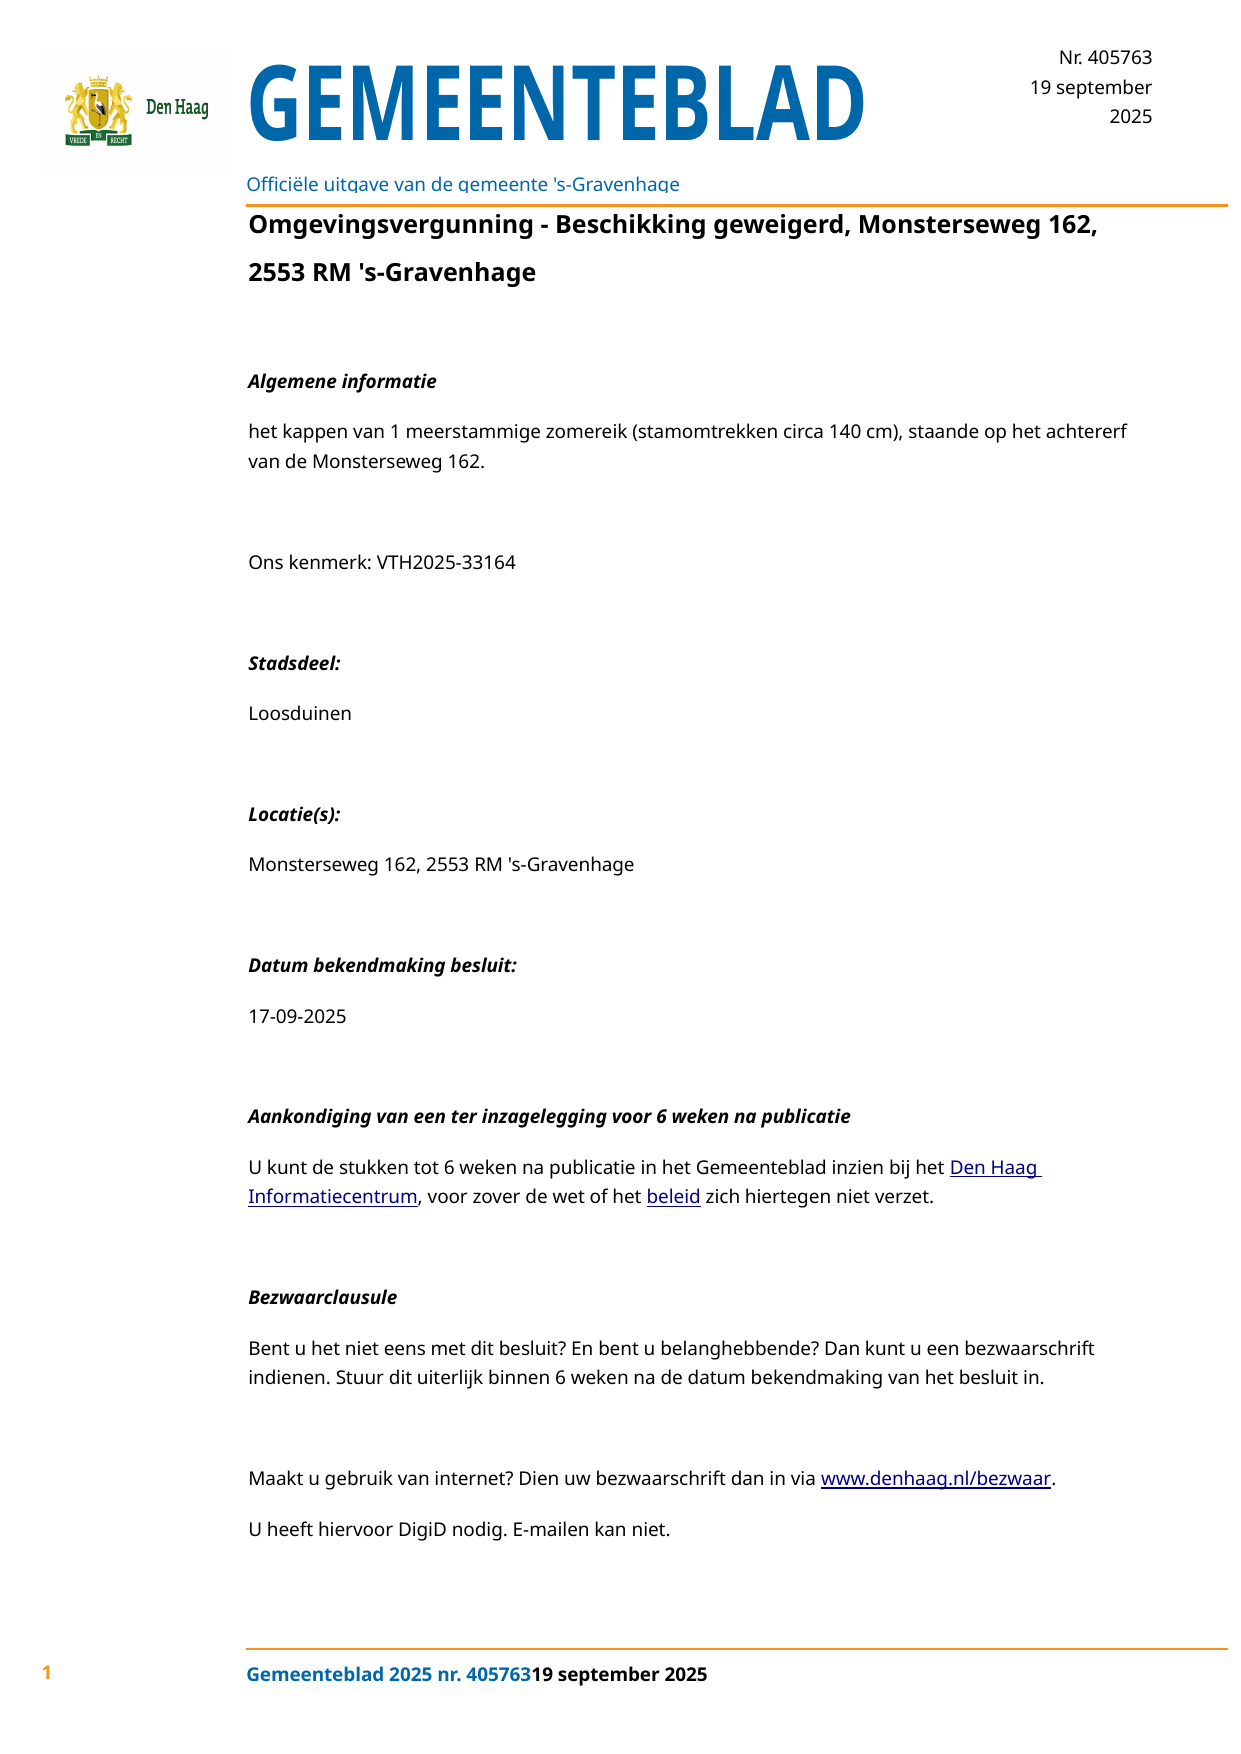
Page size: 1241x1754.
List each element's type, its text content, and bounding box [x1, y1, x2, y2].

text U heeft hiervoor DigiD nodig. E-mailen kan niet. [248, 1516, 1152, 1542]
text Stadsdeel: [248, 650, 1152, 676]
text 17-09-2025 [248, 1003, 1152, 1029]
text Omgevingsvergunning - Beschikking geweigerd, Monsterseweg 162, 2553 RM 's-Gravenhage [248, 207, 1152, 288]
text Bent u het niet eens met dit besluit? En bent u belanghebbende? Dan kunt u een bezwaarschrift indienen. Stuur dit uiterlijk binnen 6 weken na de datum bekendmaking van het besluit in. [248, 1335, 1152, 1390]
text Aankondiging van een ter inzagelegging voor 6 weken na publicatie [248, 1104, 1152, 1129]
text Monsterseweg 162, 2553 RM 's-Gravenhage [248, 852, 1152, 877]
text Ons kenmerk: VTH2025-33164 [248, 549, 1152, 575]
text het kappen van 1 meerstammige zomereik (stamomtrekken circa 140 cm), staande op het achtererf van de Monsterseweg 162. [248, 419, 1152, 474]
text Loosduinen [248, 700, 1152, 726]
text Bezwaarclausule [248, 1284, 1152, 1310]
text Maakt u gebruik van internet? Dien uw bezwaarschrift dan in via www.denhaag.nl/bezwaar. [248, 1465, 1152, 1491]
text Datum bekendmaking besluit: [248, 952, 1152, 978]
text Locatie(s): [248, 801, 1152, 827]
text Algemene informatie [248, 368, 1152, 394]
picture [41, 47, 231, 172]
text U kunt de stukken tot 6 weken na publicatie in het Gemeenteblad inzien bij het Den Haag Informatiecentrum, voor zover de wet of het beleid zich hiertegen niet verzet. [248, 1154, 1152, 1209]
